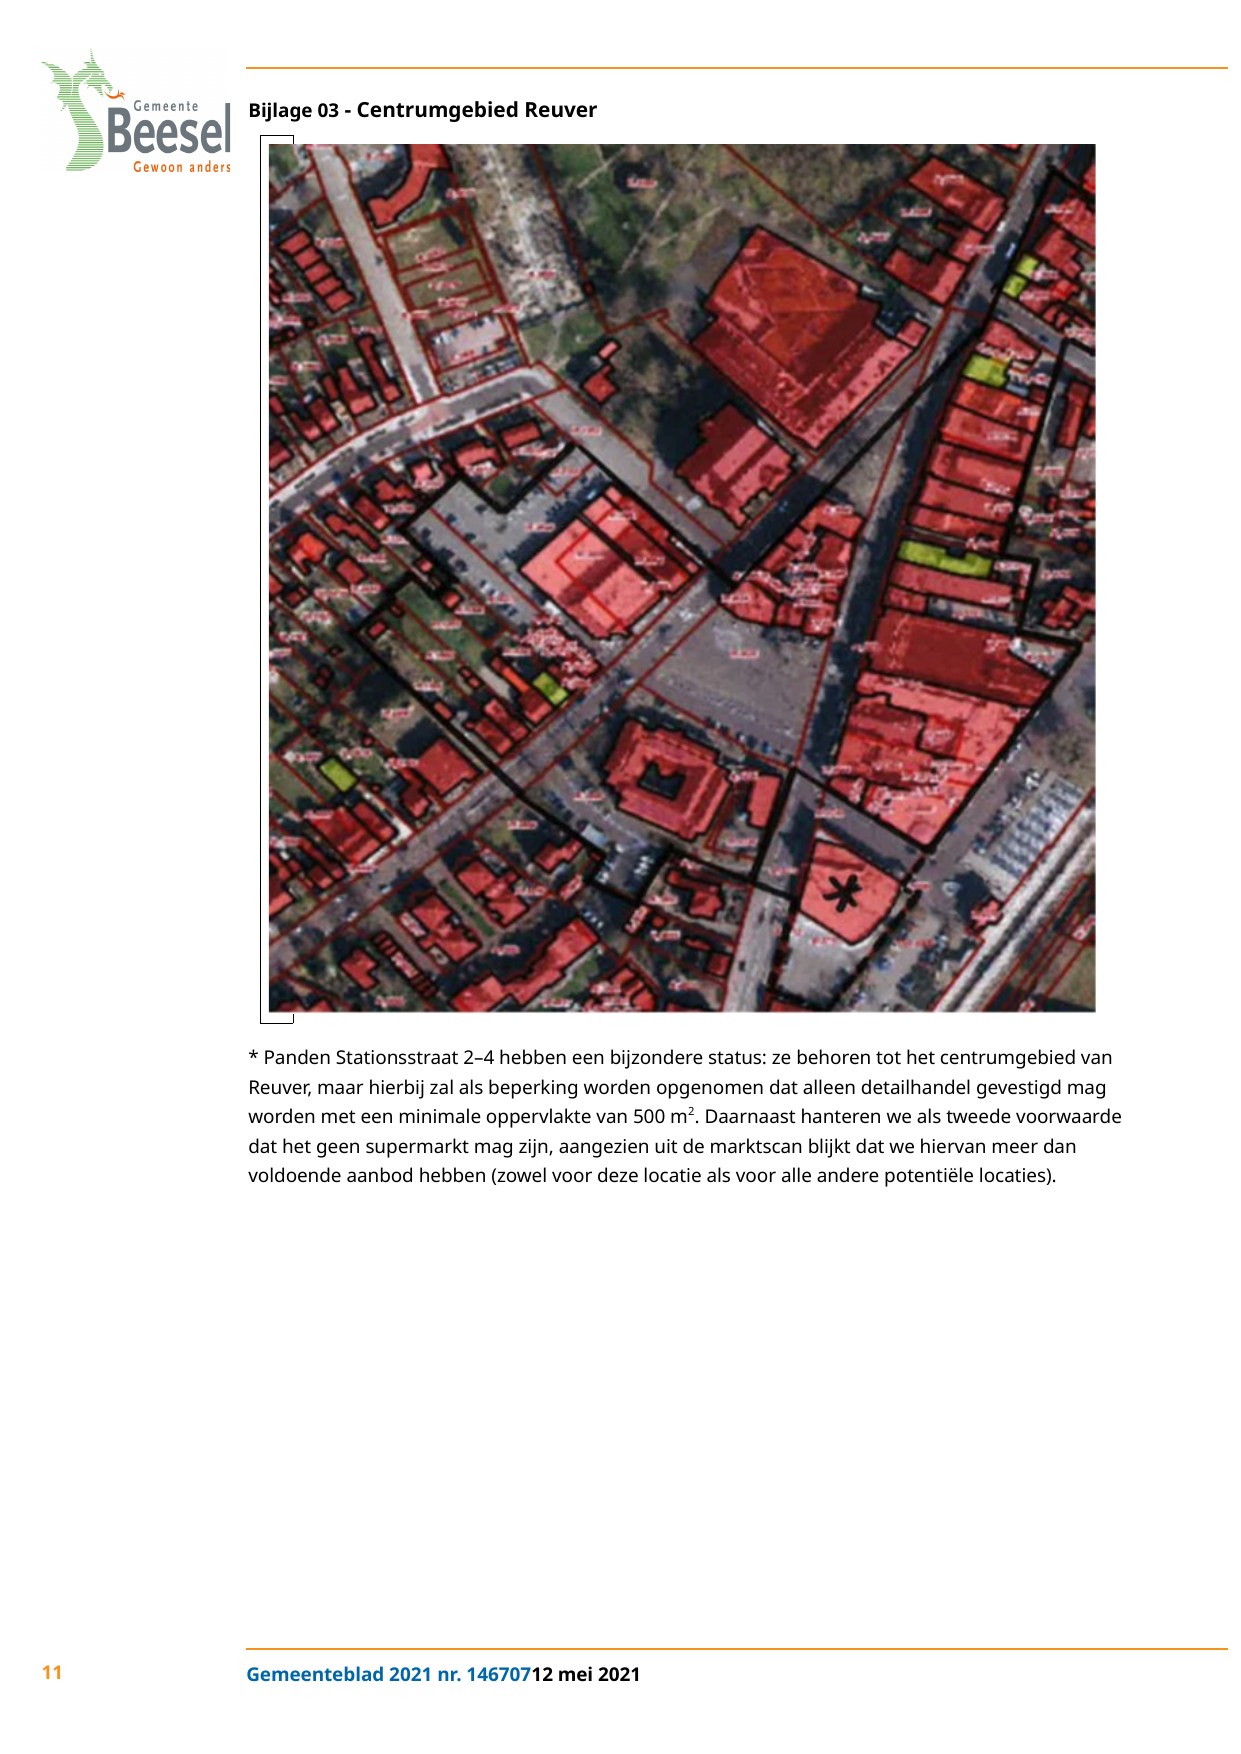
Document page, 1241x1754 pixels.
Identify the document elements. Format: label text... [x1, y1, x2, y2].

picture [41, 47, 231, 172]
text * Panden Stationsstraat 2–4 hebben een bijzondere status: ze behoren tot het centrumgebied van Reuver, maar hierbij zal als beperking worden opgenomen dat alleen detailhandel gevestigd mag worden met een minimale oppervlakte van 500 m2. Daarnaast hanteren we als tweede voorwaarde dat het geen supermarkt mag zijn, aangezien uit de marktscan blijkt dat we hiervan meer dan voldoende aanbod hebben (zowel voor deze locatie als voor alle andere potentiële locaties). [248, 1044, 1152, 1188]
text Bijlage 03 - Centrumgebied Reuver [248, 95, 1152, 123]
picture [268, 144, 1096, 1014]
